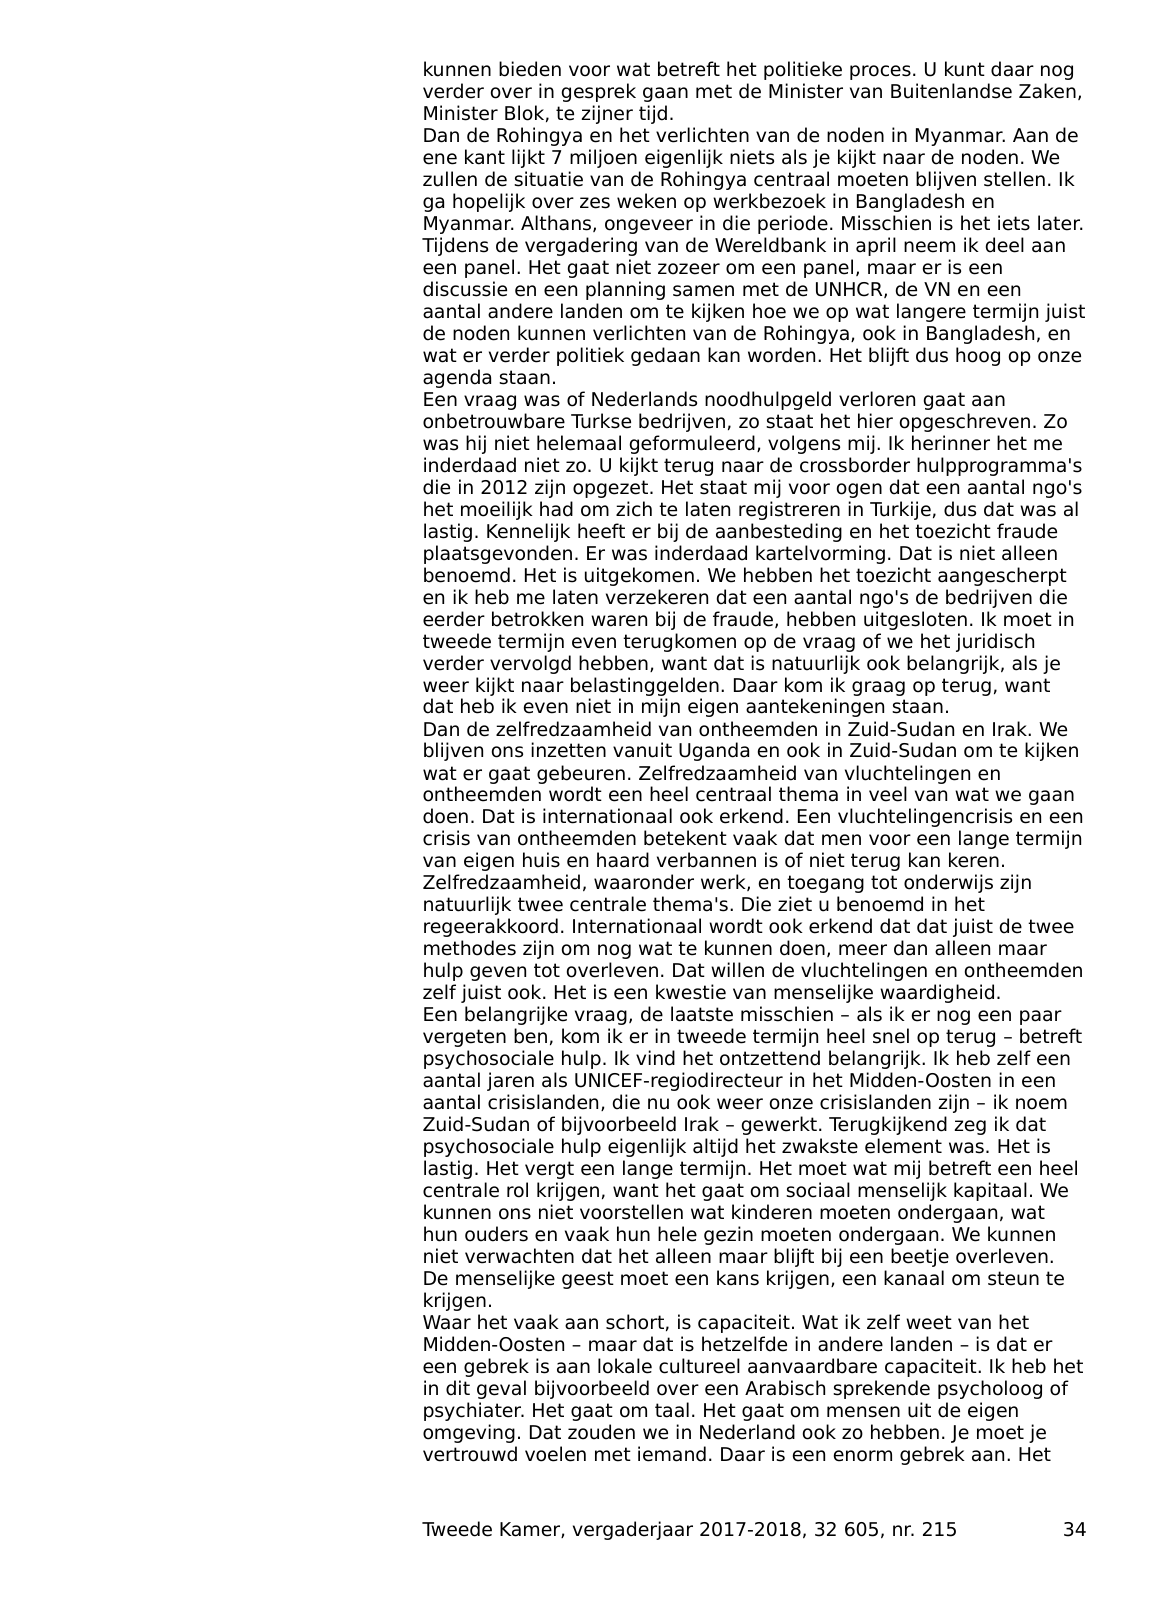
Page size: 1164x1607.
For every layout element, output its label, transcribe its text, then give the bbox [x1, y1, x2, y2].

text kunnen bieden voor wat betreft het politieke proces. U kunt daar nog verder over in gesprek gaan met de Minister van Buitenlandse Zaken, Minister Blok, te zijner tijd. [422, 59, 1087, 125]
text Een belangrijke vraag, de laatste misschien – als ik er nog een paar vergeten ben, kom ik er in tweede termijn heel snel op terug – betreft psychosociale hulp. Ik vind het ontzettend belangrijk. Ik heb zelf een aantal jaren als UNICEF-regiodirecteur in het Midden-Oosten in een aantal crisislanden, die nu ook weer onze crisislanden zijn – ik noem Zuid-Sudan of bijvoorbeeld Irak – gewerkt. Terugkijkend zeg ik dat psychosociale hulp eigenlijk altijd het zwakste element was. Het is lastig. Het vergt een lange termijn. Het moet wat mij betreft een heel centrale rol krijgen, want het gaat om sociaal menselijk kapitaal. We kunnen ons niet voorstellen wat kinderen moeten ondergaan, wat hun ouders en vaak hun hele gezin moeten ondergaan. We kunnen niet verwachten dat het alleen maar blijft bij een beetje overleven. De menselijke geest moet een kans krijgen, een kanaal om steun te krijgen. [422, 1004, 1087, 1312]
text Dan de zelfredzaamheid van ontheemden in Zuid-Sudan en Irak. We blijven ons inzetten vanuit Uganda en ook in Zuid-Sudan om te kijken wat er gaat gebeuren. Zelfredzaamheid van vluchtelingen en ontheemden wordt een heel centraal thema in veel van wat we gaan doen. Dat is internationaal ook erkend. Een vluchtelingencrisis en een crisis van ontheemden betekent vaak dat men voor een lange termijn van eigen huis en haard verbannen is of niet terug kan keren. Zelfredzaamheid, waaronder werk, en toegang tot onderwijs zijn natuurlijk twee centrale thema's. Die ziet u benoemd in het regeerakkoord. Internationaal wordt ook erkend dat dat juist de twee methodes zijn om nog wat te kunnen doen, meer dan alleen maar hulp geven tot overleven. Dat willen de vluchtelingen en ontheemden zelf juist ook. Het is een kwestie van menselijke waardigheid. [422, 718, 1087, 1004]
text Dan de Rohingya en het verlichten van de noden in Myanmar. Aan de ene kant lijkt 7 miljoen eigenlijk niets als je kijkt naar de noden. We zullen de situatie van de Rohingya centraal moeten blijven stellen. Ik ga hopelijk over zes weken op werkbezoek in Bangladesh en Myanmar. Althans, ongeveer in die periode. Misschien is het iets later. Tijdens de vergadering van de Wereldbank in april neem ik deel aan een panel. Het gaat niet zozeer om een panel, maar er is een discussie en een planning samen met de UNHCR, de VN en een aantal andere landen om te kijken hoe we op wat langere termijn juist de noden kunnen verlichten van de Rohingya, ook in Bangladesh, en wat er verder politiek gedaan kan worden. Het blijft dus hoog op onze agenda staan. [422, 125, 1087, 389]
text Waar het vaak aan schort, is capaciteit. Wat ik zelf weet van het Midden-Oosten – maar dat is hetzelfde in andere landen – is dat er een gebrek is aan lokale cultureel aanvaardbare capaciteit. Ik heb het in dit geval bijvoorbeeld over een Arabisch sprekende psycholoog of psychiater. Het gaat om taal. Het gaat om mensen uit de eigen omgeving. Dat zouden we in Nederland ook zo hebben. Je moet je vertrouwd voelen met iemand. Daar is een enorm gebrek aan. Het [422, 1312, 1087, 1466]
text Een vraag was of Nederlands noodhulpgeld verloren gaat aan onbetrouwbare Turkse bedrijven, zo staat het hier opgeschreven. Zo was hij niet helemaal geformuleerd, volgens mij. Ik herinner het me inderdaad niet zo. U kijkt terug naar de crossborder hulpprogramma's die in 2012 zijn opgezet. Het staat mij voor ogen dat een aantal ngo's het moeilijk had om zich te laten registreren in Turkije, dus dat was al lastig. Kennelijk heeft er bij de aanbesteding en het toezicht fraude plaatsgevonden. Er was inderdaad kartelvorming. Dat is niet alleen benoemd. Het is uitgekomen. We hebben het toezicht aangescherpt en ik heb me laten verzekeren dat een aantal ngo's de bedrijven die eerder betrokken waren bij de fraude, hebben uitgesloten. Ik moet in tweede termijn even terugkomen op de vraag of we het juridisch verder vervolgd hebben, want dat is natuurlijk ook belangrijk, als je weer kijkt naar belastinggelden. Daar kom ik graag op terug, want dat heb ik even niet in mijn eigen aantekeningen staan. [422, 389, 1087, 718]
